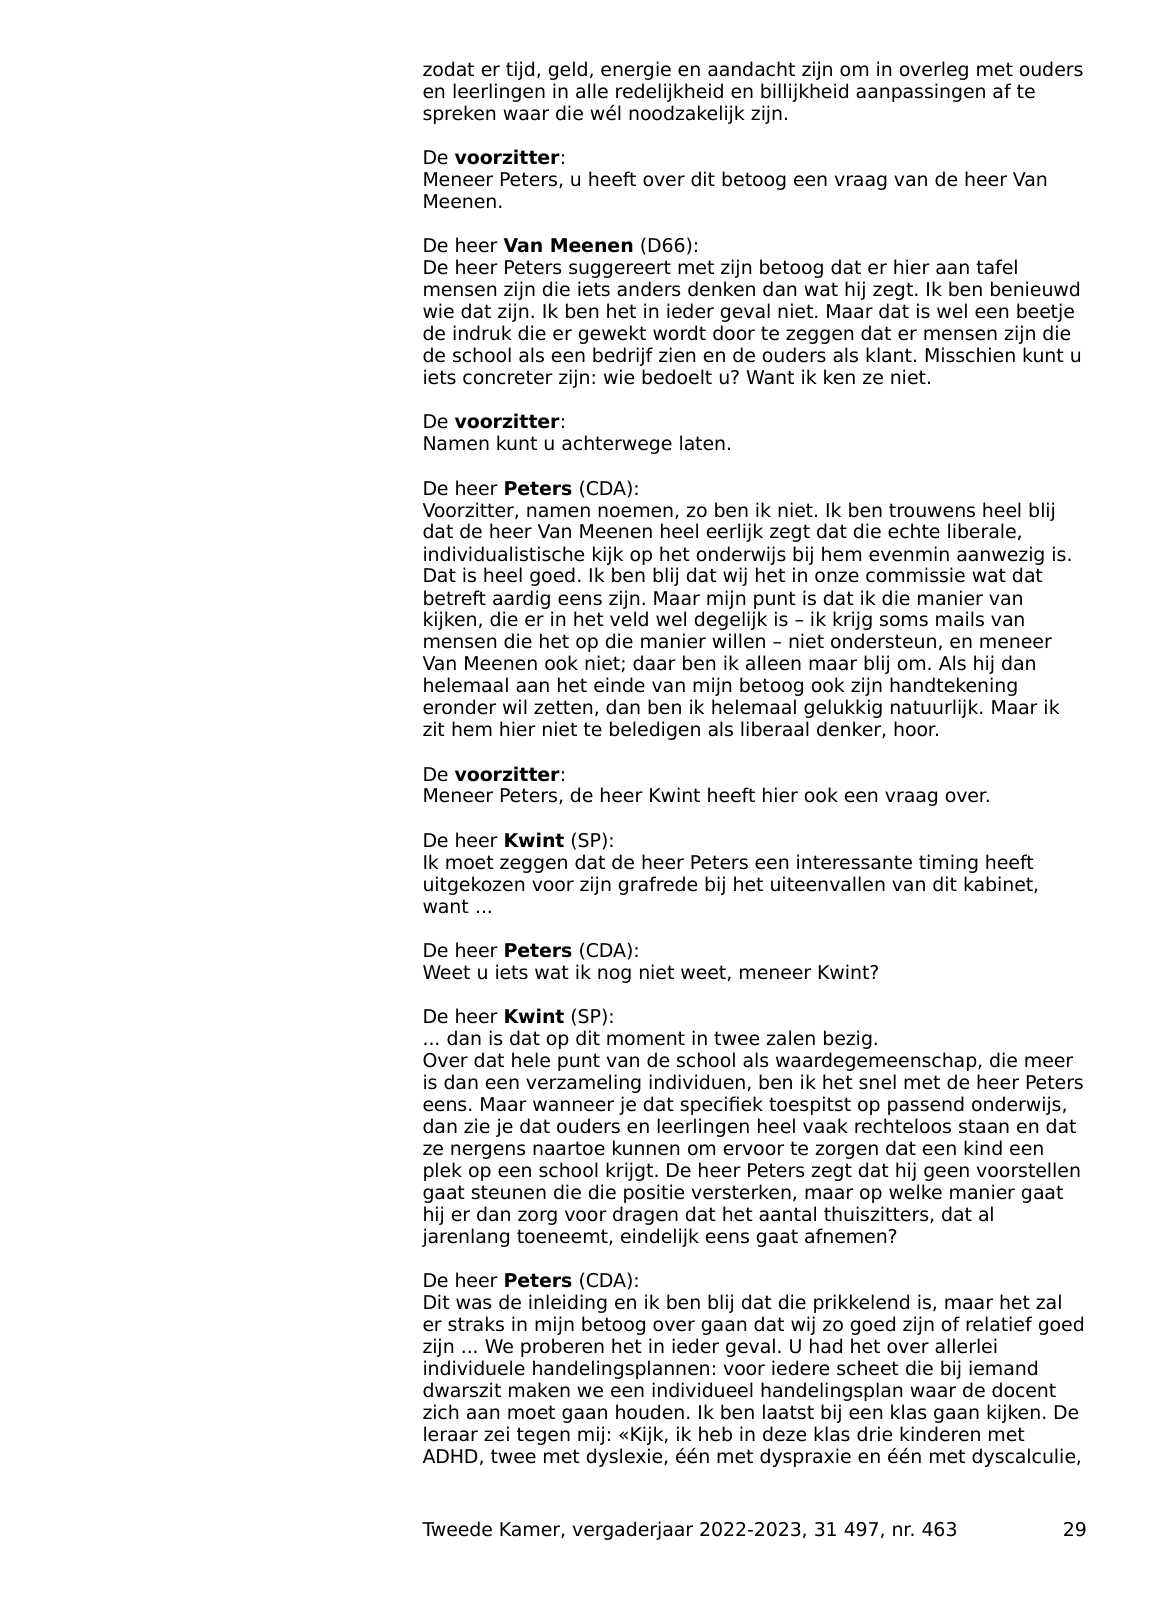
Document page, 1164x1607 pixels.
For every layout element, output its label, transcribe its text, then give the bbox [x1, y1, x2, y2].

text De voorzitter: [422, 147, 1087, 169]
text De heer Peters suggereert met zijn betoog dat er hier aan tafel mensen zijn die iets anders denken dan wat hij zegt. Ik ben benieuwd wie dat zijn. Ik ben het in ieder geval niet. Maar dat is wel een beetje de indruk die er gewekt wordt door te zeggen dat er mensen zijn die de school als een bedrijf zien en de ouders als klant. Misschien kunt u iets concreter zijn: wie bedoelt u? Want ik ken ze niet. [422, 257, 1087, 389]
text De heer Kwint (SP): [422, 829, 1087, 852]
text zodat er tijd, geld, energie en aandacht zijn om in overleg met ouders en leerlingen in alle redelijkheid en billijkheid aanpassingen af te spreken waar die wél noodzakelijk zijn. [422, 59, 1087, 125]
text De heer Peters (CDA): [422, 940, 1087, 962]
text De heer Van Meenen (D66): [422, 235, 1087, 257]
text Meneer Peters, u heeft over dit betoog een vraag van de heer Van Meenen. [422, 169, 1087, 213]
text Over dat hele punt van de school als waardegemeenschap, die meer is dan een verzameling individuen, ben ik het snel met de heer Peters eens. Maar wanneer je dat specifiek toespitst op passend onderwijs, dan zie je dat ouders en leerlingen heel vaak rechteloos staan en dat ze nergens naartoe kunnen om ervoor te zorgen dat een kind een plek op een school krijgt. De heer Peters zegt dat hij geen voorstellen gaat steunen die die positie versterken, maar op welke manier gaat hij er dan zorg voor dragen dat het aantal thuiszitters, dat al jarenlang toeneemt, eindelijk eens gaat afnemen? [422, 1050, 1087, 1248]
text Namen kunt u achterwege laten. [422, 433, 1087, 455]
text De voorzitter: [422, 411, 1087, 433]
text De voorzitter: [422, 763, 1087, 785]
text Dit was de inleiding en ik ben blij dat die prikkelend is, maar het zal er straks in mijn betoog over gaan dat wij zo goed zijn of relatief goed zijn ... We proberen het in ieder geval. U had het over allerlei individuele handelingsplannen: voor iedere scheet die bij iemand dwarszit maken we een individueel handelingsplan waar de docent zich aan moet gaan houden. Ik ben laatst bij een klas gaan kijken. De leraar zei tegen mij: «Kijk, ik heb in deze klas drie kinderen met ADHD, twee met dyslexie, één met dyspraxie en één met dyscalculie, [422, 1292, 1087, 1468]
text Voorzitter, namen noemen, zo ben ik niet. Ik ben trouwens heel blij dat de heer Van Meenen heel eerlijk zegt dat die echte liberale, individualistische kijk op het onderwijs bij hem evenmin aanwezig is. Dat is heel goed. Ik ben blij dat wij het in onze commissie wat dat betreft aardig eens zijn. Maar mijn punt is dat ik die manier van kijken, die er in het veld wel degelijk is – ik krijg soms mails van mensen die het op die manier willen – niet ondersteun, en meneer Van Meenen ook niet; daar ben ik alleen maar blij om. Als hij dan helemaal aan het einde van mijn betoog ook zijn handtekening eronder wil zetten, dan ben ik helemaal gelukkig natuurlijk. Maar ik zit hem hier niet te beledigen als liberaal denker, hoor. [422, 499, 1087, 741]
text De heer Peters (CDA): [422, 477, 1087, 499]
text Meneer Peters, de heer Kwint heeft hier ook een vraag over. [422, 785, 1087, 807]
text Weet u iets wat ik nog niet weet, meneer Kwint? [422, 962, 1087, 984]
text De heer Kwint (SP): [422, 1006, 1087, 1028]
text ... dan is dat op dit moment in twee zalen bezig. [422, 1028, 1087, 1050]
text De heer Peters (CDA): [422, 1270, 1087, 1292]
text Ik moet zeggen dat de heer Peters een interessante timing heeft uitgekozen voor zijn grafrede bij het uiteenvallen van dit kabinet, want ... [422, 852, 1087, 917]
